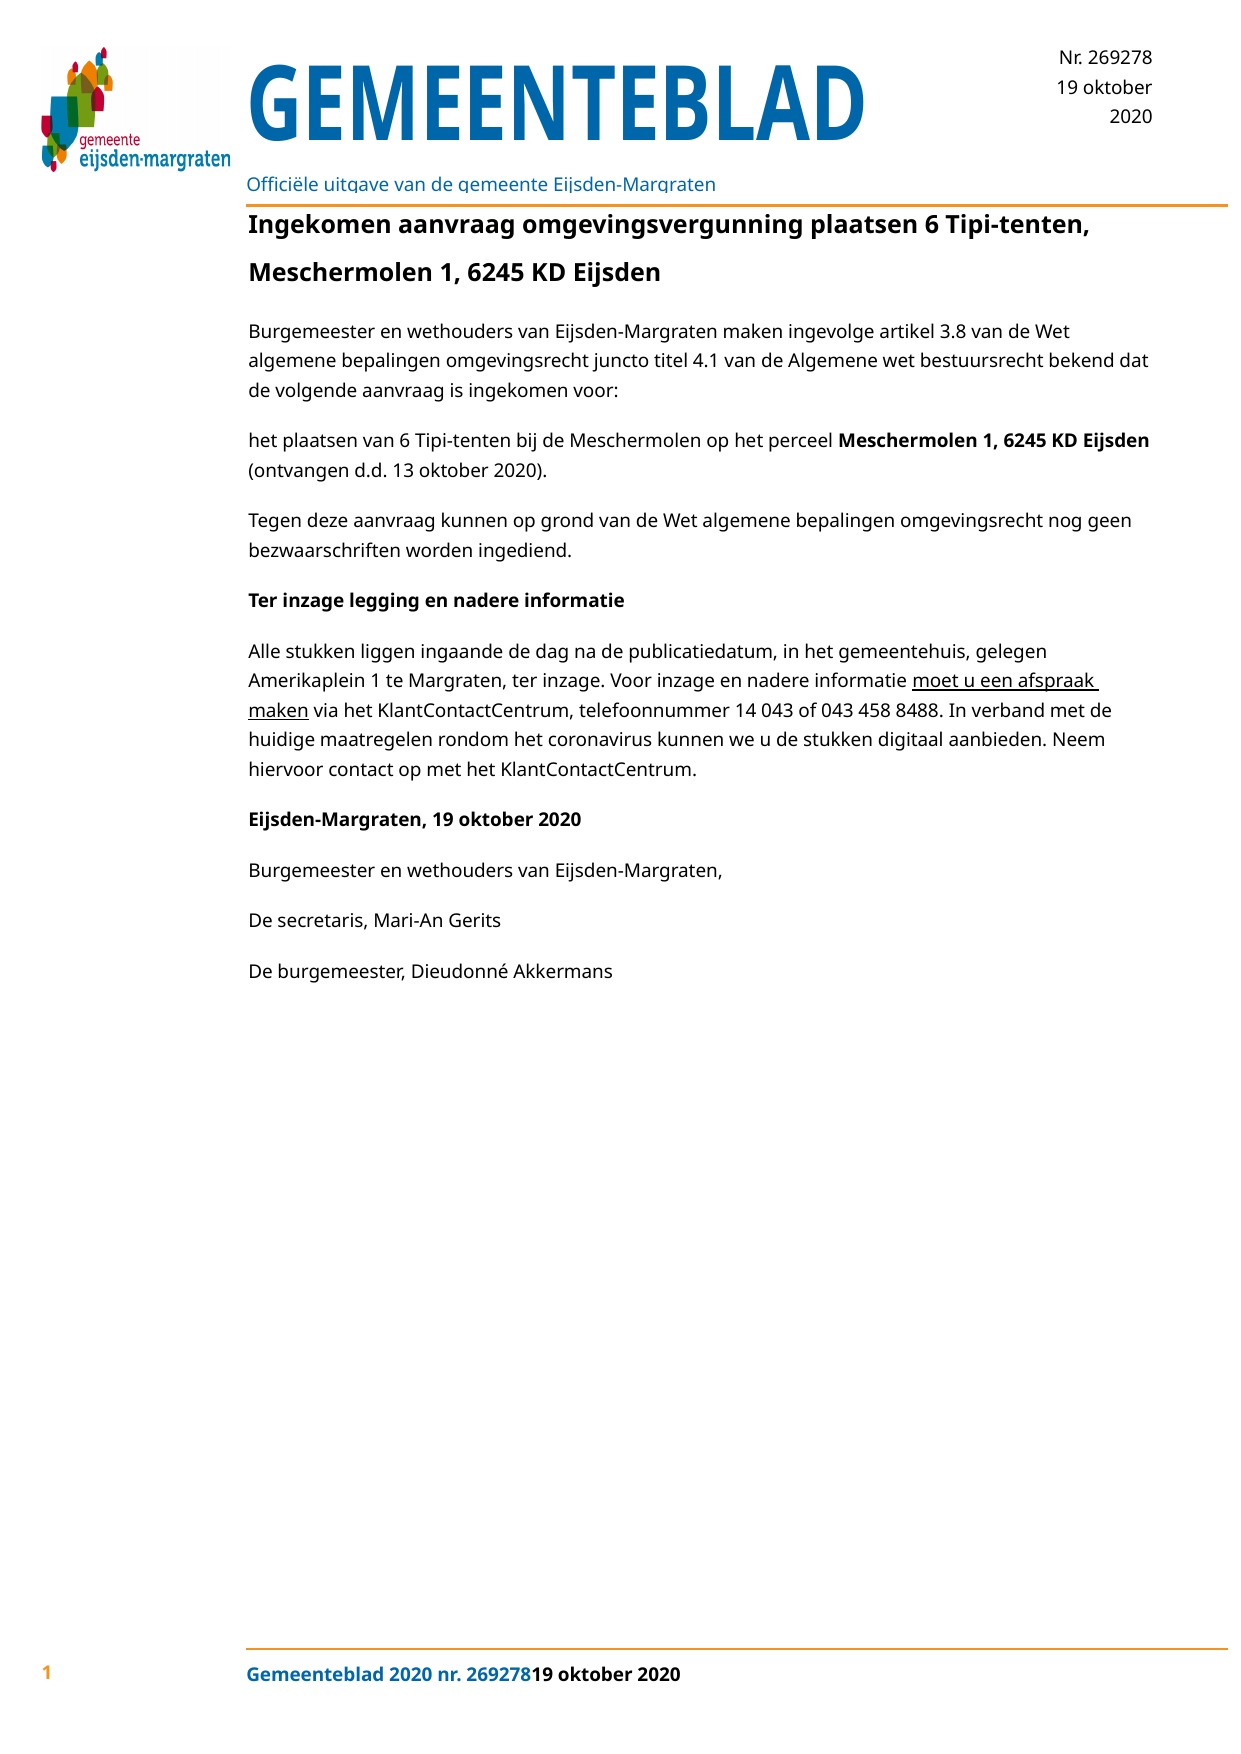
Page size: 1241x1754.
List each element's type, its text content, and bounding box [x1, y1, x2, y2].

text Burgemeester en wethouders van Eijsden-Margraten maken ingevolge artikel 3.8 van de Wet algemene bepalingen omgevingsrecht juncto titel 4.1 van de Algemene wet bestuursrecht bekend dat de volgende aanvraag is ingekomen voor: [248, 318, 1152, 403]
text De burgemeester, Dieudonné Akkermans [248, 958, 1152, 984]
text Ter inzage legging en nadere informatie [248, 587, 1152, 613]
picture [41, 47, 231, 172]
text De secretaris, Mari-An Gerits [248, 907, 1152, 933]
text het plaatsen van 6 Tipi-tenten bij de Meschermolen op het perceel Meschermolen 1, 6245 KD Eijsden (ontvangen d.d. 13 oktober 2020). [248, 427, 1152, 483]
text Ingekomen aanvraag omgevingsvergunning plaatsen 6 Tipi-tenten, Meschermolen 1, 6245 KD Eijsden [248, 207, 1152, 288]
text Alle stukken liggen ingaande de dag na de publicatiedatum, in het gemeentehuis, gelegen Amerikaplein 1 te Margraten, ter inzage. Voor inzage en nadere informatie moet u een afspraak maken via het KlantContactCentrum, telefoonnummer 14 043 of 043 458 8488. In verband met de huidige maatregelen rondom het coronavirus kunnen we u de stukken digitaal aanbieden. Neem hiervoor contact op met het KlantContactCentrum. [248, 638, 1152, 782]
text Burgemeester en wethouders van Eijsden-Margraten, [248, 857, 1152, 883]
text Tegen deze aanvraag kunnen op grond van de Wet algemene bepalingen omgevingsrecht nog geen bezwaarschriften worden ingediend. [248, 507, 1152, 563]
text Eijsden-Margraten, 19 oktober 2020 [248, 807, 1152, 832]
